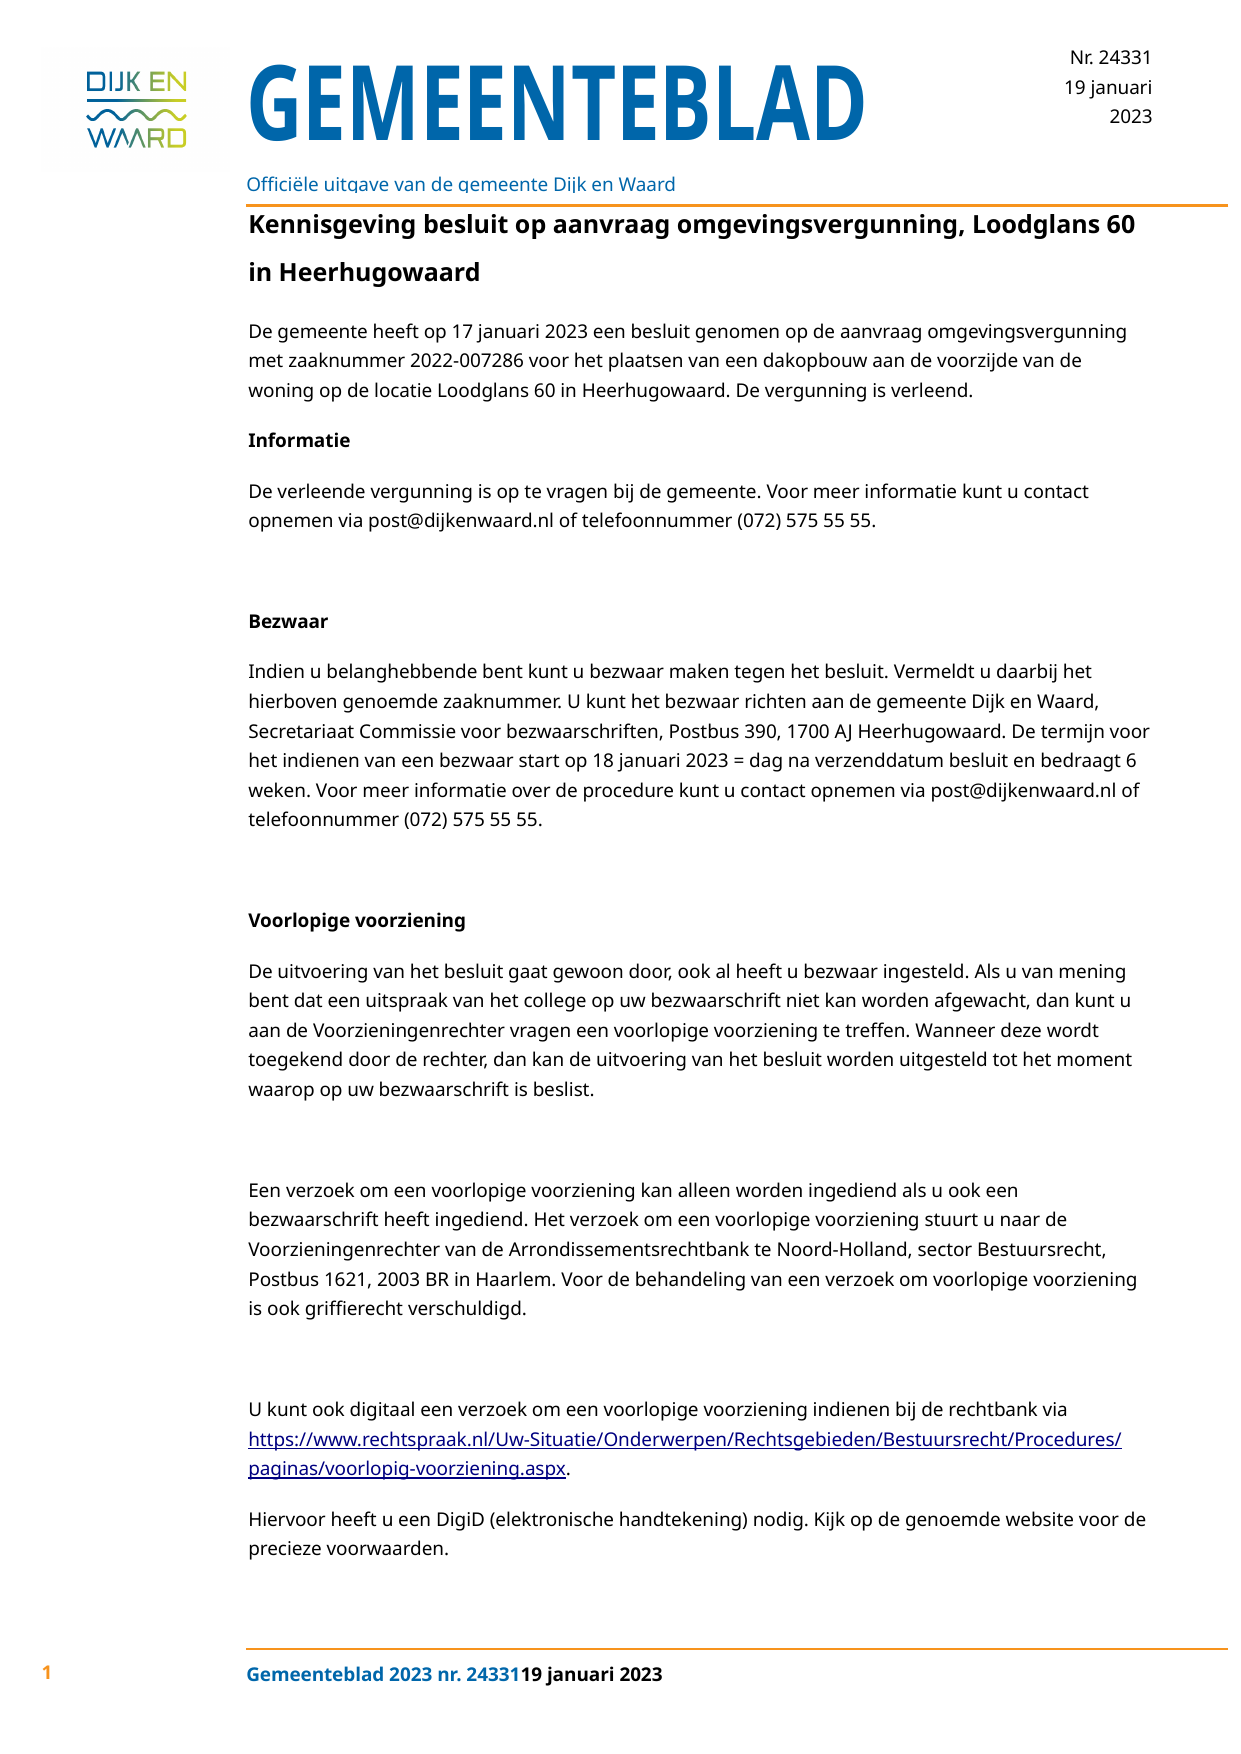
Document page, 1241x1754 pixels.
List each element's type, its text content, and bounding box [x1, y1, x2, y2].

text Bezwaar [248, 608, 1152, 634]
picture [41, 47, 231, 172]
text Voorlopige voorziening [248, 907, 1152, 933]
text Een verzoek om een voorlopige voorziening kan alleen worden ingediend als u ook een bezwaarschrift heeft ingediend. Het verzoek om een voorlopige voorziening stuurt u naar de Voorzieningenrechter van de Arrondissementsrechtbank te Noord-Holland, sector Bestuursrecht, Postbus 1621, 2003 BR in Haarlem. Voor de behandeling van een verzoek om voorlopige voorziening is ook griffierecht verschuldigd. [248, 1177, 1152, 1321]
text De gemeente heeft op 17 januari 2023 een besluit genomen op de aanvraag omgevingsvergunning met zaaknummer 2022-007286 voor het plaatsen van een dakopbouw aan de voorzijde van de woning op de locatie Loodglans 60 in Heerhugowaard. De vergunning is verleend. [248, 318, 1152, 403]
text Informatie [248, 427, 1152, 453]
text Kennisgeving besluit op aanvraag omgevingsvergunning, Loodglans 60 in Heerhugowaard [248, 207, 1152, 288]
text De verleende vergunning is op te vragen bij de gemeente. Voor meer informatie kunt u contact opnemen via post@dijkenwaard.nl of telefoonnummer (072) 575 55 55. [248, 478, 1152, 533]
text De uitvoering van het besluit gaat gewoon door, ook al heeft u bezwaar ingesteld. Als u van mening bent dat een uitspraak van het college op uw bezwaarschrift niet kan worden afgewacht, dan kunt u aan de Voorzieningenrechter vragen een voorlopige voorziening te treffen. Wanneer deze wordt toegekend door de rechter, dan kan de uitvoering van het besluit worden uitgesteld tot het moment waarop op uw bezwaarschrift is beslist. [248, 958, 1152, 1102]
text Hiervoor heeft u een DigiD (elektronische handtekening) nodig. Kijk op de genoemde website voor de precieze voorwaarden. [248, 1506, 1152, 1561]
text U kunt ook digitaal een verzoek om een voorlopige voorziening indienen bij de rechtbank via https://www.rechtspraak.nl/Uw-Situatie/Onderwerpen/Rechtsgebieden/Bestuursrecht/Procedures/paginas/voorlopig-voorziening.aspx. [248, 1396, 1152, 1481]
text Indien u belanghebbende bent kunt u bezwaar maken tegen het besluit. Vermeldt u daarbij het hierboven genoemde zaaknummer. U kunt het bezwaar richten aan de gemeente Dijk en Waard, Secretariaat Commissie voor bezwaarschriften, Postbus 390, 1700 AJ Heerhugowaard. De termijn voor het indienen van een bezwaar start op 18 januari 2023 = dag na verzenddatum besluit en bedraagt 6 weken. Voor meer informatie over de procedure kunt u contact opnemen via post@dijkenwaard.nl of telefoonnummer (072) 575 55 55. [248, 659, 1152, 832]
